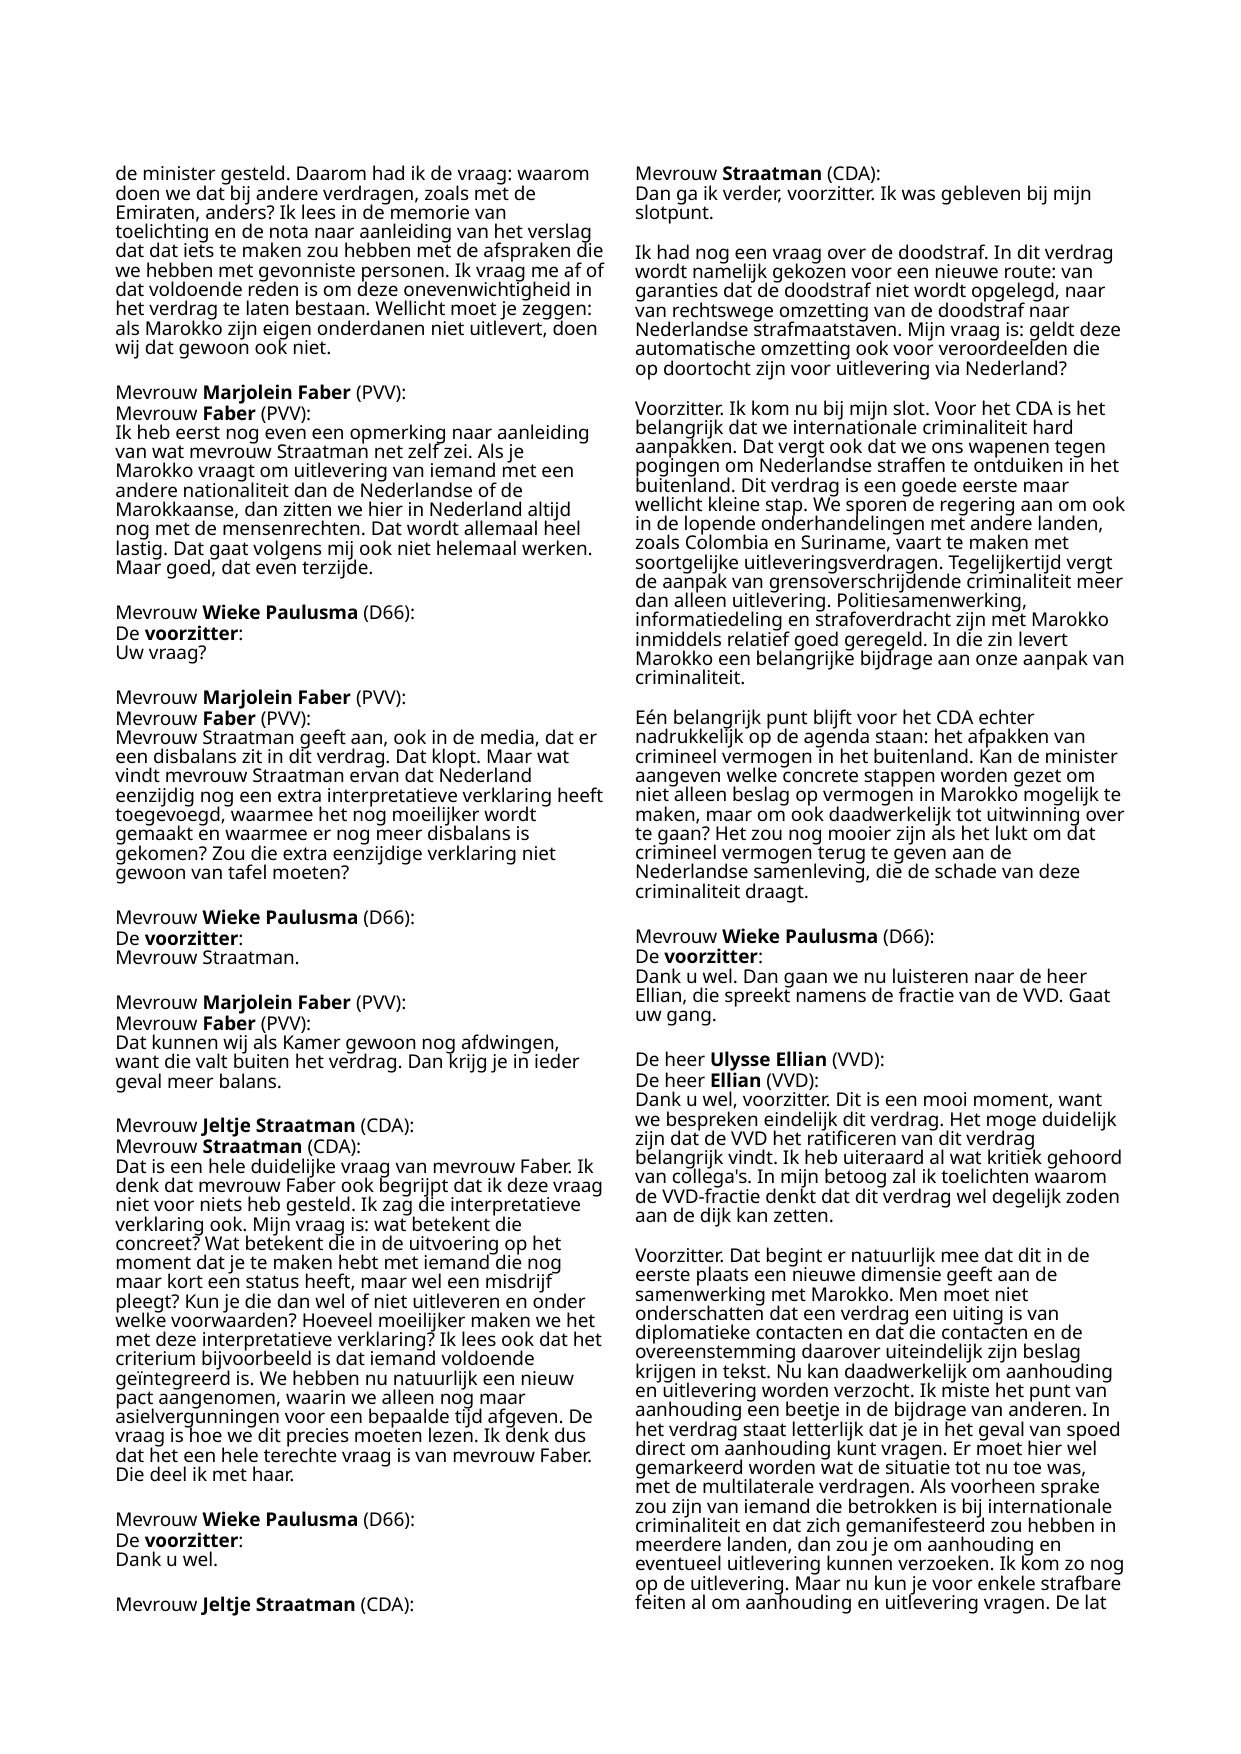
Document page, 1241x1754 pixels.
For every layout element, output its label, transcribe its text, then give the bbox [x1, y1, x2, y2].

text Mevrouw Marjolein Faber (PVV): [115, 989, 605, 1015]
text Mevrouw Marjolein Faber (PVV): [115, 379, 605, 404]
text Mevrouw Straatman. [115, 949, 605, 968]
text Dank u wel. Dan gaan we nu luisteren naar de heer Ellian, die spreekt namens de fractie van de VVD. Gaat uw gang. [635, 968, 1125, 1026]
text Dank u wel, voorzitter. Dit is een mooi moment, want we bespreken eindelijk dit verdrag. Het moge duidelijk zijn dat de VVD het ratificeren van dit verdrag belangrijk vindt. Ik heb uiteraard al wat kritiek gehoord van collega's. In mijn betoog zal ik toelichten waarom de VVD-fractie denkt dat dit verdrag wel degelijk zoden aan de dijk kan zetten. [635, 1091, 1125, 1226]
text Mevrouw Wieke Paulusma (D66): [115, 599, 605, 624]
text Voorzitter. Ik kom nu bij mijn slot. Voor het CDA is het belangrijk dat we internationale criminaliteit hard aanpakken. Dat vergt ook dat we ons wapenen tegen pogingen om Nederlandse straffen te ontduiken in het buitenland. Dit verdrag is een goede eerste maar wellicht kleine stap. We sporen de regering aan om ook in de lopende onderhandelingen met andere landen, zoals Colombia en Suriname, vaart te maken met soortgelijke uitleveringsverdragen. Tegelijkertijd vergt de aanpak van grensoverschrijdende criminaliteit meer dan alleen uitlevering. Politiesamenwerking, informatiedeling en strafoverdracht zijn met Marokko inmiddels relatief goed geregeld. In die zin levert Marokko een belangrijke bijdrage aan onze aanpak van criminaliteit. [635, 399, 1125, 688]
text Mevrouw Straatman (CDA): [635, 165, 1125, 184]
text Dat kunnen wij als Kamer gewoon nog afdwingen, want die valt buiten het verdrag. Dan krijg je in ieder geval meer balans. [115, 1034, 605, 1092]
text Dank u wel. [115, 1551, 605, 1570]
text De heer Ulysse Ellian (VVD): [635, 1046, 1125, 1072]
text de minister gesteld. Daarom had ik de vraag: waarom doen we dat bij andere verdragen, zoals met de Emiraten, anders? Ik lees in de memorie van toelichting en de nota naar aanleiding van het verslag dat dat iets te maken zou hebben met de afspraken die we hebben met gevonniste personen. Ik vraag me af of dat voldoende reden is om deze onevenwichtigheid in het verdrag te laten bestaan. Wellicht moet je zeggen: als Marokko zijn eigen onderdanen niet uitlevert, doen wij dat gewoon ook niet. [115, 165, 605, 358]
text De voorzitter: [635, 948, 1125, 968]
text Mevrouw Straatman (CDA): [115, 1138, 605, 1158]
text Mevrouw Wieke Paulusma (D66): [635, 923, 1125, 948]
text Mevrouw Faber (PVV): [115, 404, 605, 424]
text Mevrouw Faber (PVV): [115, 1015, 605, 1034]
text Dat is een hele duidelijke vraag van mevrouw Faber. Ik denk dat mevrouw Faber ook begrijpt dat ik deze vraag niet voor niets heb gesteld. Ik zag die interpretatieve verklaring ook. Mijn vraag is: wat betekent die concreet? Wat betekent die in de uitvoering op het moment dat je te maken hebt met iemand die nog maar kort een status heeft, maar wel een misdrijf pleegt? Kun je die dan wel of niet uitleveren en onder welke voorwaarden? Hoeveel moeilijker maken we het met deze interpretatieve verklaring? Ik lees ook dat het criterium bijvoorbeeld is dat iemand voldoende geïntegreerd is. We hebben nu natuurlijk een nieuw pact aangenomen, waarin we alleen nog maar asielvergunningen voor een bepaalde tijd afgeven. De vraag is hoe we dit precies moeten lezen. Ik denk dus dat het een hele terechte vraag is van mevrouw Faber. Die deel ik met haar. [115, 1158, 605, 1485]
text De voorzitter: [115, 1532, 605, 1551]
text Uw vraag? [115, 644, 605, 663]
text Mevrouw Jeltje Straatman (CDA): [115, 1113, 605, 1138]
text Mevrouw Straatman geeft aan, ook in de media, dat er een disbalans zit in dit verdrag. Dat klopt. Maar wat vindt mevrouw Straatman ervan dat Nederland eenzijdig nog een extra interpretatieve verklaring heeft toegevoegd, waarmee het nog moeilijker wordt gemaakt en waarmee er nog meer disbalans is gekomen? Zou die extra eenzijdige verklaring niet gewoon van tafel moeten? [115, 729, 605, 883]
text Dan ga ik verder, voorzitter. Ik was gebleven bij mijn slotpunt. [635, 184, 1125, 223]
text Mevrouw Marjolein Faber (PVV): [115, 684, 605, 710]
text De voorzitter: [115, 624, 605, 644]
text Mevrouw Jeltje Straatman (CDA): [115, 1591, 605, 1617]
text Ik heb eerst nog even een opmerking naar aanleiding van wat mevrouw Straatman net zelf zei. Als je Marokko vraagt om uitlevering van iemand met een andere nationaliteit dan de Nederlandse of de Marokkaanse, dan zitten we hier in Nederland altijd nog met de mensenrechten. Dat wordt allemaal heel lastig. Dat gaat volgens mij ook niet helemaal werken. Maar goed, dat even terzijde. [115, 424, 605, 578]
text De voorzitter: [115, 930, 605, 949]
text Mevrouw Wieke Paulusma (D66): [115, 904, 605, 930]
text Mevrouw Faber (PVV): [115, 710, 605, 729]
text Mevrouw Wieke Paulusma (D66): [115, 1506, 605, 1532]
text Ik had nog een vraag over de doodstraf. In dit verdrag wordt namelijk gekozen voor een nieuwe route: van garanties dat de doodstraf niet wordt opgelegd, naar van rechtswege omzetting van de doodstraf naar Nederlandse strafmaatstaven. Mijn vraag is: geldt deze automatische omzetting ook voor veroordeelden die op doortocht zijn voor uitlevering via Nederland? [635, 244, 1125, 379]
text De heer Ellian (VVD): [635, 1072, 1125, 1091]
text Voorzitter. Dat begint er natuurlijk mee dat dit in de eerste plaats een nieuwe dimensie geeft aan de samenwerking met Marokko. Men moet niet onderschatten dat een verdrag een uiting is van diplomatieke contacten en dat die contacten en de overeenstemming daarover uiteindelijk zijn beslag krijgen in tekst. Nu kan daadwerkelijk om aanhouding en uitlevering worden verzocht. Ik miste het punt van aanhouding een beetje in de bijdrage van anderen. In het verdrag staat letterlijk dat je in het geval van spoed direct om aanhouding kunt vragen. Er moet hier wel gemarkeerd worden wat de situatie tot nu toe was, met de multilaterale verdragen. Als voorheen sprake zou zijn van iemand die betrokken is bij internationale criminaliteit en dat zich gemanifesteerd zou hebben in meerdere landen, dan zou je om aanhouding en eventueel uitlevering kunnen verzoeken. Ik kom zo nog op de uitlevering. Maar nu kun je voor enkele strafbare feiten al om aanhouding en uitlevering vragen. De lat [635, 1247, 1125, 1613]
text Eén belangrijk punt blijft voor het CDA echter nadrukkelijk op de agenda staan: het afpakken van crimineel vermogen in het buitenland. Kan de minister aangeven welke concrete stappen worden gezet om niet alleen beslag op vermogen in Marokko mogelijk te maken, maar om ook daadwerkelijk tot uitwinning over te gaan? Het zou nog mooier zijn als het lukt om dat crimineel vermogen terug te geven aan de Nederlandse samenleving, die de schade van deze criminaliteit draagt. [635, 709, 1125, 902]
